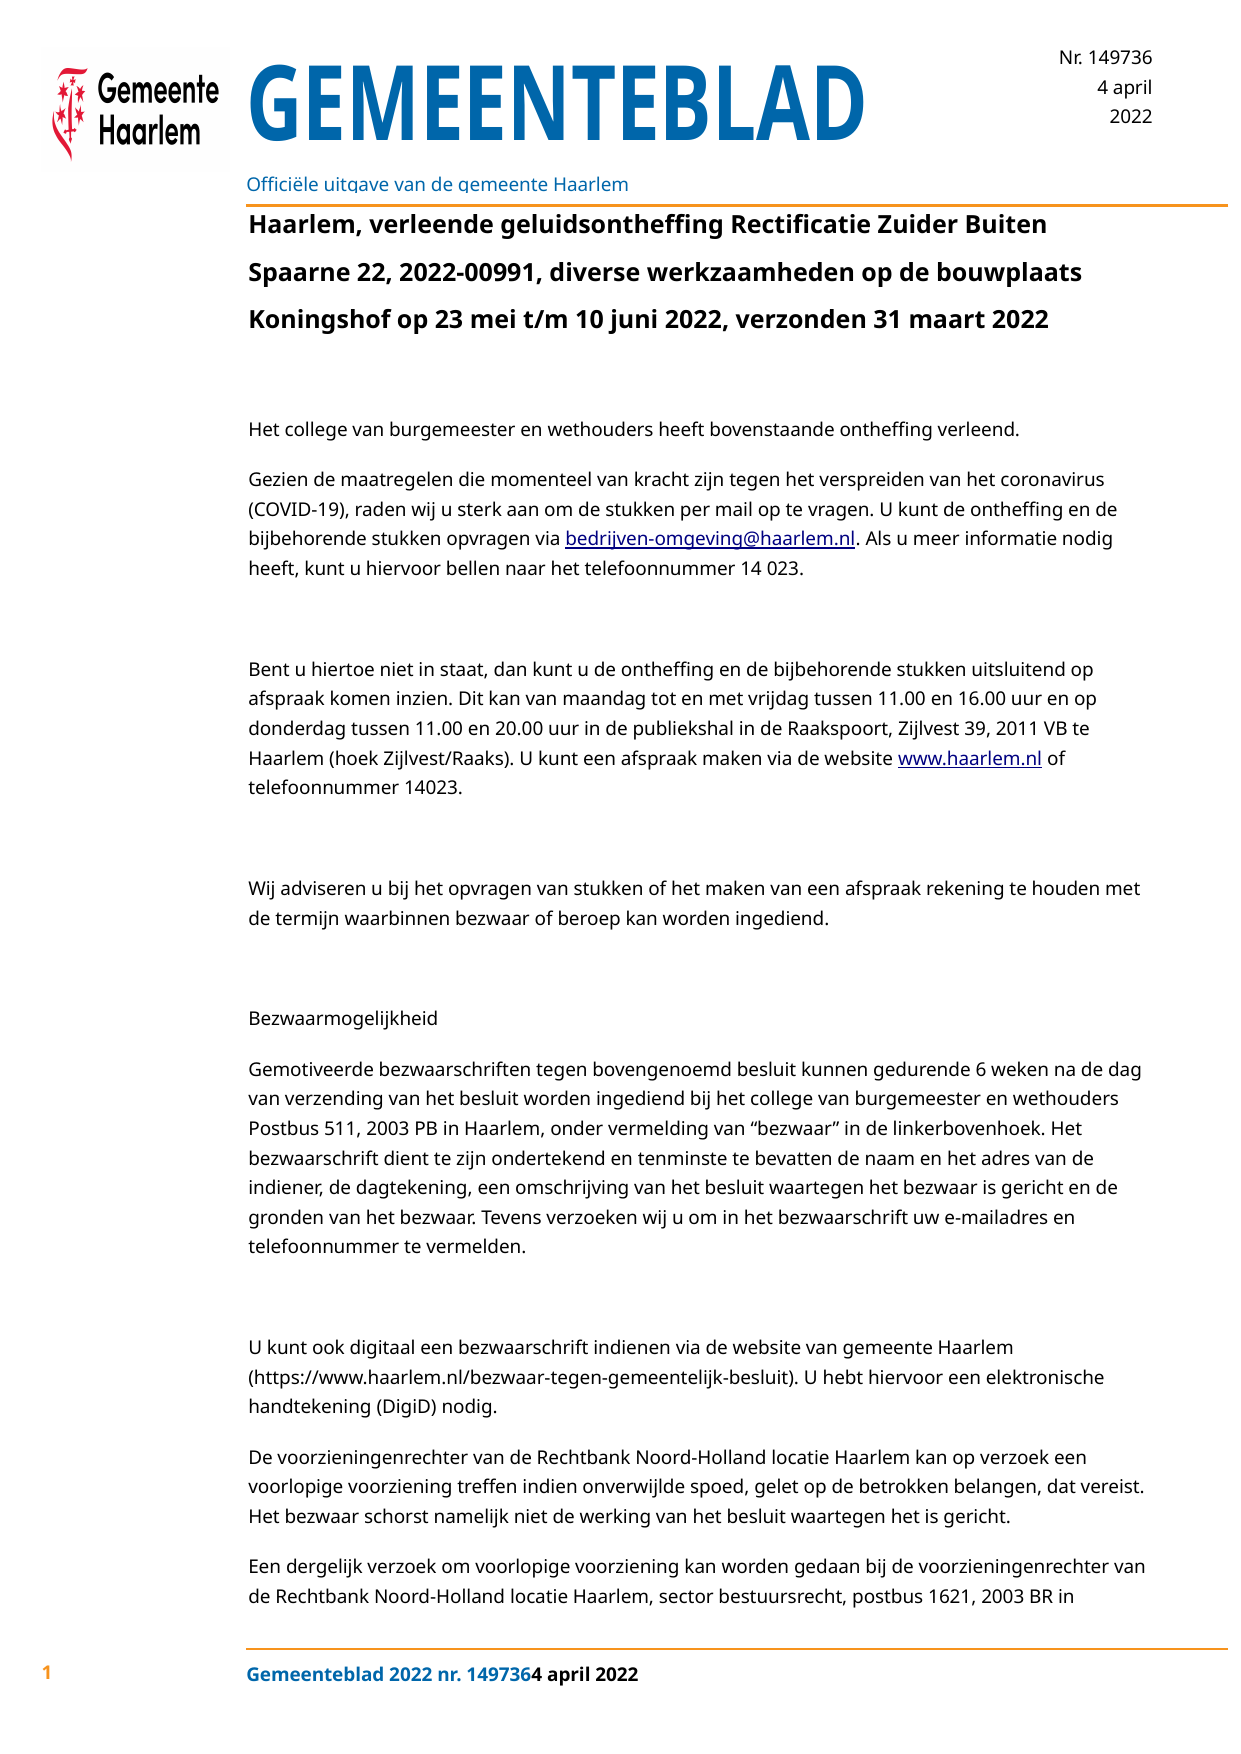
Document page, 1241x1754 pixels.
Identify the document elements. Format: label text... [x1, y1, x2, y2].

text Gezien de maatregelen die momenteel van kracht zijn tegen het verspreiden van het coronavirus (COVID-19), raden wij u sterk aan om de stukken per mail op te vragen. U kunt de ontheffing en de bijbehorende stukken opvragen via bedrijven-omgeving@haarlem.nl. Als u meer informatie nodig heeft, kunt u hiervoor bellen naar het telefoonnummer 14 023. [248, 466, 1152, 581]
text U kunt ook digitaal een bezwaarschrift indienen via de website van gemeente Haarlem (https://www.haarlem.nl/bezwaar-tegen-gemeentelijk-besluit). U hebt hiervoor een elektronische handtekening (DigiD) nodig. [248, 1334, 1152, 1419]
text Een dergelijk verzoek om voorlopige voorziening kan worden gedaan bij de voorzieningenrechter van de Rechtbank Noord-Holland locatie Haarlem, sector bestuursrecht, postbus 1621, 2003 BR in [248, 1553, 1152, 1609]
text Wij adviseren u bij het opvragen van stukken of het maken van een afspraak rekening te houden met de termijn waarbinnen bezwaar of beroep kan worden ingediend. [248, 875, 1152, 930]
text Gemotiveerde bezwaarschriften tegen bovengenoemd besluit kunnen gedurende 6 weken na de dag van verzending van het besluit worden ingediend bij het college van burgemeester en wethouders Postbus 511, 2003 PB in Haarlem, onder vermelding van “bezwaar” in de linkerbovenhoek. Het bezwaarschrift dient te zijn ondertekend en tenminste te bevatten de naam en het adres van de indiener, de dagtekening, een omschrijving van het besluit waartegen het bezwaar is gericht en de gronden van het bezwaar. Tevens verzoeken wij u om in het bezwaarschrift uw e-mailadres en telefoonnummer te vermelden. [248, 1056, 1152, 1259]
picture [41, 47, 231, 172]
text Haarlem, verleende geluidsontheffing Rectificatie Zuider Buiten Spaarne 22, 2022-00991, diverse werkzaamheden op de bouwplaats Koningshof op 23 mei t/m 10 juni 2022, verzonden 31 maart 2022 [248, 207, 1152, 336]
text Bent u hiertoe niet in staat, dan kunt u de ontheffing en de bijbehorende stukken uitsluitend op afspraak komen inzien. Dit kan van maandag tot en met vrijdag tussen 11.00 en 16.00 uur en op donderdag tussen 11.00 en 20.00 uur in de publiekshal in de Raakspoort, Zijlvest 39, 2011 VB te Haarlem (hoek Zijlvest/Raaks). U kunt een afspraak maken via de website www.haarlem.nl of telefoonnummer 14023. [248, 656, 1152, 800]
text Bezwaarmogelijkheid [248, 1006, 1152, 1031]
text De voorzieningenrechter van de Rechtbank Noord-Holland locatie Haarlem kan op verzoek een voorlopige voorziening treffen indien onverwijlde spoed, gelet op de betrokken belangen, dat vereist. Het bezwaar schorst namelijk niet de werking van het besluit waartegen het is gericht. [248, 1444, 1152, 1529]
text Het college van burgemeester en wethouders heeft bovenstaande ontheffing verleend. [248, 416, 1152, 442]
